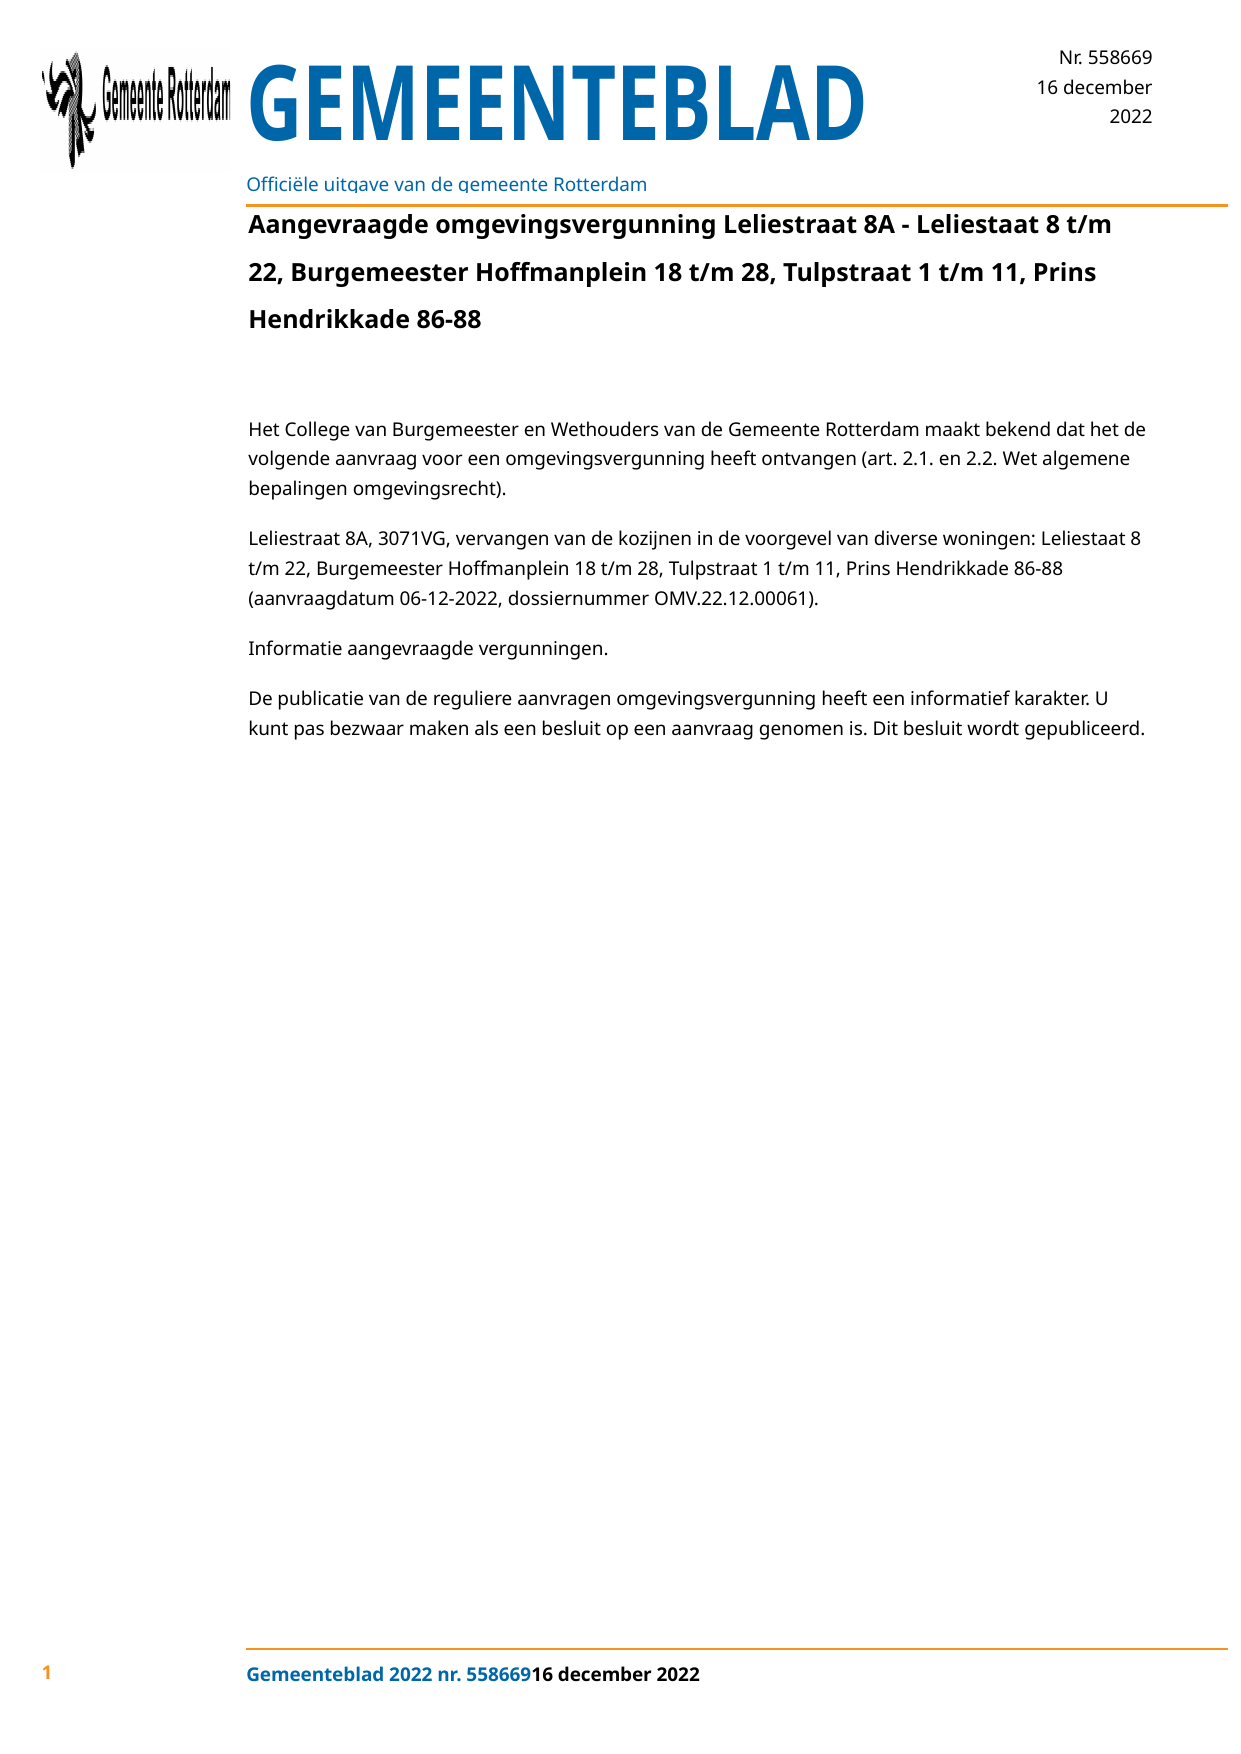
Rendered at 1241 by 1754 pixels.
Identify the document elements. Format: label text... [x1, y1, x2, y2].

text De publicatie van de reguliere aanvragen omgevingsvergunning heeft een informatief karakter. U kunt pas bezwaar maken als een besluit op een aanvraag genomen is. Dit besluit wordt gepubliceerd. [248, 686, 1152, 741]
text Leliestraat 8A, 3071VG, vervangen van de kozijnen in de voorgevel van diverse woningen: Leliestaat 8 t/m 22, Burgemeester Hoffmanplein 18 t/m 28, Tulpstraat 1 t/m 11, Prins Hendrikkade 86-88 (aanvraagdatum 06-12-2022, dossiernummer OMV.22.12.00061). [248, 526, 1152, 610]
picture [41, 47, 231, 172]
text Informatie aangevraagde vergunningen. [248, 635, 1152, 661]
text Aangevraagde omgevingsvergunning Leliestraat 8A - Leliestaat 8 t/m 22, Burgemeester Hoffmanplein 18 t/m 28, Tulpstraat 1 t/m 11, Prins Hendrikkade 86-88 [248, 207, 1152, 336]
text Het College van Burgemeester en Wethouders van de Gemeente Rotterdam maakt bekend dat het de volgende aanvraag voor een omgevingsvergunning heeft ontvangen (art. 2.1. en 2.2. Wet algemene bepalingen omgevingsrecht). [248, 416, 1152, 501]
